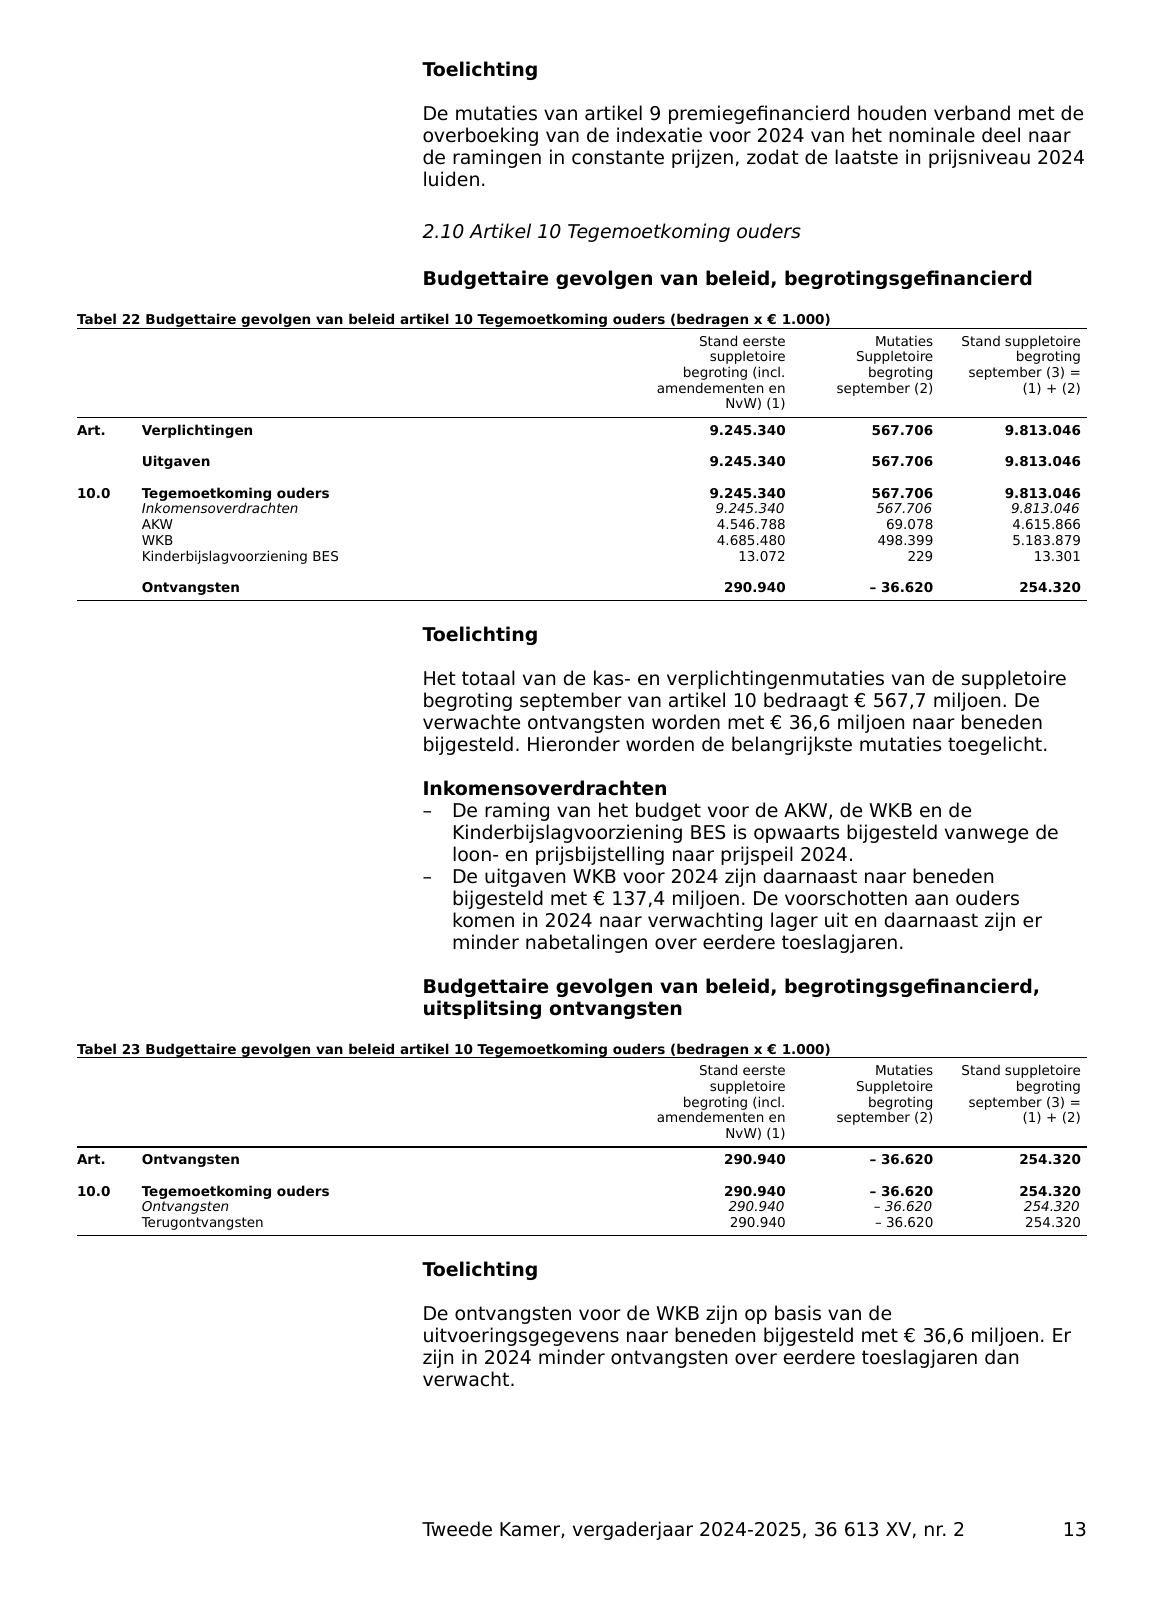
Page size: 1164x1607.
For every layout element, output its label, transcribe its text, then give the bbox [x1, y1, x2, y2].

table_cell 229 [791, 548, 939, 564]
table_cell [77, 548, 136, 564]
table_cell 9.813.046 [939, 501, 1087, 517]
table_cell Ontvangsten [136, 1148, 644, 1168]
table_cell [77, 533, 136, 548]
table_cell [136, 329, 644, 417]
table_cell 4.546.788 [644, 517, 791, 533]
text Het totaal van de kas- en verplichtingenmutaties van de suppletoire begroting september van artikel 10 bedraagt € 567,7 miljoen. De verwachte ontvangsten worden met € 36,6 miljoen naar beneden bijgesteld. Hieronder worden de belangrijkste mutaties toegelicht. [422, 668, 1087, 756]
table_cell [644, 1168, 791, 1183]
table_cell 13.072 [644, 548, 791, 564]
table_cell 10.0 [77, 485, 136, 501]
table_cell 9.245.340 [644, 501, 791, 517]
table_cell 567.706 [791, 485, 939, 501]
table_cell [77, 1215, 136, 1235]
table_cell 10.0 [77, 1184, 136, 1199]
subtitle Toelichting [422, 623, 1087, 645]
text De ontvangsten voor de WKB zijn op basis van de uitvoeringsgegevens naar beneden bijgesteld met € 36,6 miljoen. Er zijn in 2024 minder ontvangsten over eerdere toeslagjaren dan verwacht. [422, 1303, 1087, 1391]
table_cell Art. [77, 1148, 136, 1168]
table_cell 9.245.340 [644, 485, 791, 501]
subtitle Toelichting [422, 59, 1087, 81]
table_cell 254.320 [939, 1148, 1087, 1168]
table_cell [939, 438, 1087, 454]
table_cell Tegemoetkoming ouders [136, 485, 644, 501]
text De mutaties van artikel 9 premiegefinancierd houden verband met de overboeking van de indexatie voor 2024 van het nominale deel naar de ramingen in constante prijzen, zodat de laatste in prijsniveau 2024 luiden. [422, 103, 1087, 191]
table_cell 254.320 [939, 1184, 1087, 1199]
table_cell – 36.620 [791, 1148, 939, 1168]
table_cell Stand eerste suppletoire begroting (incl. amendementen en NvW) (1) [644, 1058, 791, 1146]
table_cell [939, 470, 1087, 485]
table_cell 498.399 [791, 533, 939, 548]
table_cell [644, 564, 791, 580]
table_cell Uitgaven [136, 454, 644, 470]
table_cell [791, 470, 939, 485]
table_cell [77, 1168, 136, 1183]
table_cell Mutaties Suppletoire begroting september (2) [791, 1058, 939, 1146]
table_header Tabel 22 Budgettaire gevolgen van beleid artikel 10 Tegemoetkoming ouders (bedragen x € 1.000) [77, 312, 1087, 328]
table_cell [939, 564, 1087, 580]
table_cell [136, 564, 644, 580]
table_cell 290.940 [644, 1199, 791, 1215]
table_cell [791, 1168, 939, 1183]
table_cell Ontvangsten [136, 1199, 644, 1215]
table_cell 254.320 [939, 1199, 1087, 1215]
text – De uitgaven WKB voor 2024 zijn daarnaast naar beneden bijgesteld met € 137,4 miljoen. De voorschotten aan ouders komen in 2024 naar verwachting lager uit en daarnaast zijn er minder nabetalingen over eerdere toeslagjaren. [422, 866, 1087, 953]
table_cell 13.301 [939, 548, 1087, 564]
table_cell WKB [136, 533, 644, 548]
table_cell 290.940 [644, 1148, 791, 1168]
table_cell Inkomensoverdrachten [136, 501, 644, 517]
subtitle 2.10 Artikel 10 Tegemoetkoming ouders [422, 221, 1087, 243]
table_cell 69.078 [791, 517, 939, 533]
table_cell [136, 1058, 644, 1146]
table_cell [644, 470, 791, 485]
table_cell – 36.620 [791, 1199, 939, 1215]
table_cell [939, 1168, 1087, 1183]
table_cell [77, 517, 136, 533]
table_cell Tegemoetkoming ouders [136, 1184, 644, 1199]
table_cell [77, 454, 136, 470]
table_cell 4.685.480 [644, 533, 791, 548]
table_cell Stand suppletoire begroting september (3) = (1) + (2) [939, 329, 1087, 417]
subtitle Toelichting [422, 1259, 1087, 1281]
table_cell Art. [77, 418, 136, 438]
table_cell 290.940 [644, 1215, 791, 1235]
table_cell 9.245.340 [644, 454, 791, 470]
table_cell 5.183.879 [939, 533, 1087, 548]
table_cell AKW [136, 517, 644, 533]
table_cell [791, 564, 939, 580]
table_cell [77, 470, 136, 485]
table_cell 290.940 [644, 580, 791, 600]
table_cell 9.813.046 [939, 454, 1087, 470]
table_cell [644, 438, 791, 454]
subtitle Budgettaire gevolgen van beleid, begrotingsgefinancierd, uitsplitsing ontvangsten [422, 976, 1087, 1020]
table_cell [136, 470, 644, 485]
table_cell Terugontvangsten [136, 1215, 644, 1235]
table_cell Verplichtingen [136, 418, 644, 438]
table_cell [77, 1058, 136, 1146]
table_header Tabel 23 Budgettaire gevolgen van beleid artikel 10 Tegemoetkoming ouders (bedragen x € 1.000) [77, 1042, 1087, 1057]
table_cell [77, 564, 136, 580]
table_cell [136, 1168, 644, 1183]
table_cell 4.615.866 [939, 517, 1087, 533]
table_cell Mutaties Suppletoire begroting september (2) [791, 329, 939, 417]
table_cell [77, 501, 136, 517]
table_cell [77, 580, 136, 600]
table_cell 9.813.046 [939, 485, 1087, 501]
table_cell 567.706 [791, 418, 939, 438]
table_cell 9.245.340 [644, 418, 791, 438]
text – De raming van het budget voor de AKW, de WKB en de Kinderbijslagvoorziening BES is opwaarts bijgesteld vanwege de loon- en prijsbijstelling naar prijspeil 2024. [422, 800, 1087, 866]
table_cell Kinderbijslagvoorziening BES [136, 548, 644, 564]
table_cell 567.706 [791, 454, 939, 470]
table_cell – 36.620 [791, 1215, 939, 1235]
table_cell Ontvangsten [136, 580, 644, 600]
table_cell Stand eerste suppletoire begroting (incl. amendementen en NvW) (1) [644, 329, 791, 417]
subtitle Inkomensoverdrachten [422, 778, 1087, 800]
table_cell – 36.620 [791, 580, 939, 600]
table_cell [791, 438, 939, 454]
table_cell Stand suppletoire begroting september (3) = (1) + (2) [939, 1058, 1087, 1146]
table_cell [77, 329, 136, 417]
table_cell [136, 438, 644, 454]
table_cell 290.940 [644, 1184, 791, 1199]
table_cell 567.706 [791, 501, 939, 517]
table_cell 254.320 [939, 1215, 1087, 1235]
table_cell 254.320 [939, 580, 1087, 600]
table_cell [77, 438, 136, 454]
table_cell [77, 1199, 136, 1215]
table_cell 9.813.046 [939, 418, 1087, 438]
subtitle Budgettaire gevolgen van beleid, begrotingsgefinancierd [422, 268, 1087, 290]
table_cell – 36.620 [791, 1184, 939, 1199]
